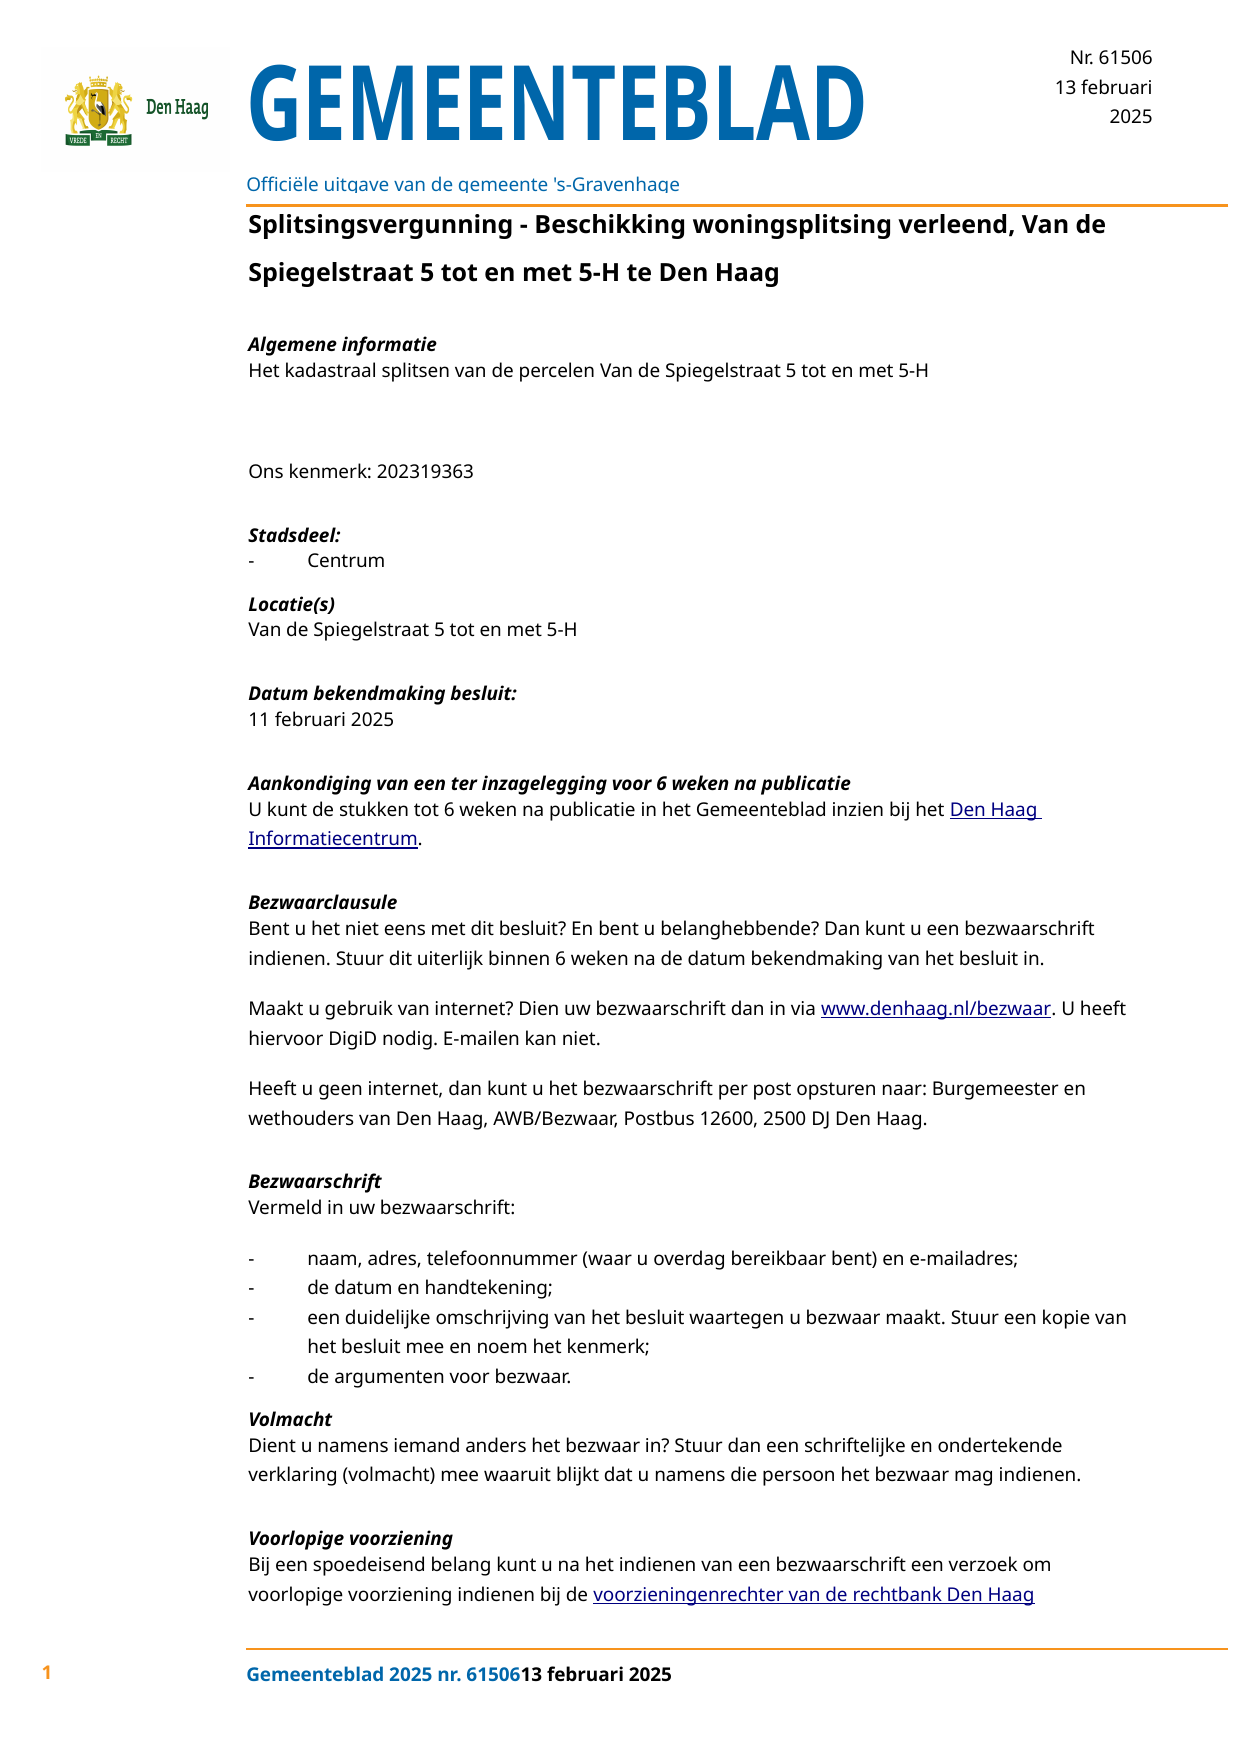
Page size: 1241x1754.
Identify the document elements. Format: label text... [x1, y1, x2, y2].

text Bezwaarclausule [248, 889, 1152, 915]
text Het kadastraal splitsen van de percelen Van de Spiegelstraat 5 tot en met 5-H [248, 357, 1152, 383]
list naam, adres, telefoonnummer (waar u overdag bereikbaar bent) en e-mailadres; [248, 1245, 1152, 1271]
text Dient u namens iemand anders het bezwaar in? Stuur dan een schriftelijke en ondertekende verklaring (volmacht) mee waaruit blijkt dat u namens die persoon het bezwaar mag indienen. [248, 1432, 1152, 1487]
list een duidelijke omschrijving van het besluit waartegen u bezwaar maakt. Stuur een kopie van het besluit mee en noem het kenmerk; [248, 1304, 1152, 1359]
text Locatie(s) [248, 591, 1152, 617]
list de argumenten voor bezwaar. [248, 1363, 1152, 1389]
list Centrum [248, 548, 1152, 573]
picture [41, 47, 231, 172]
text Bezwaarschrift [248, 1169, 1152, 1194]
text Datum bekendmaking besluit: [248, 681, 1152, 706]
text Ons kenmerk: 202319363 [248, 458, 1152, 484]
text 11 februari 2025 [248, 706, 1152, 732]
list de datum en handtekening; [248, 1274, 1152, 1300]
text Stadsdeel: [248, 522, 1152, 548]
text Vermeld in uw bezwaarschrift: [248, 1194, 1152, 1220]
text Algemene informatie [248, 331, 1152, 357]
text Bij een spoedeisend belang kunt u na het indienen van een bezwaarschrift een verzoek om voorlopige voorziening indienen bij de voorzieningenrechter van de rechtbank Den Haag [248, 1551, 1152, 1607]
text U kunt de stukken tot 6 weken na publicatie in het Gemeenteblad inzien bij het Den Haag Informatiecentrum. [248, 796, 1152, 851]
text Splitsingsvergunning - Beschikking woningsplitsing verleend, Van de Spiegelstraat 5 tot en met 5-H te Den Haag [248, 207, 1152, 288]
text Heeft u geen internet, dan kunt u het bezwaarschrift per post opsturen naar: Burgemeester en wethouders van Den Haag, AWB/Bezwaar, Postbus 12600, 2500 DJ Den Haag. [248, 1075, 1152, 1131]
text Aankondiging van een ter inzagelegging voor 6 weken na publicatie [248, 770, 1152, 796]
text Maakt u gebruik van internet? Dien uw bezwaarschrift dan in via www.denhaag.nl/bezwaar. U heeft hiervoor DigiD nodig. E-mailen kan niet. [248, 995, 1152, 1051]
text Bent u het niet eens met dit besluit? En bent u belanghebbende? Dan kunt u een bezwaarschrift indienen. Stuur dit uiterlijk binnen 6 weken na de datum bekendmaking van het besluit in. [248, 915, 1152, 971]
text Voorlopige voorziening [248, 1526, 1152, 1551]
text Van de Spiegelstraat 5 tot en met 5-H [248, 617, 1152, 642]
text Volmacht [248, 1406, 1152, 1432]
